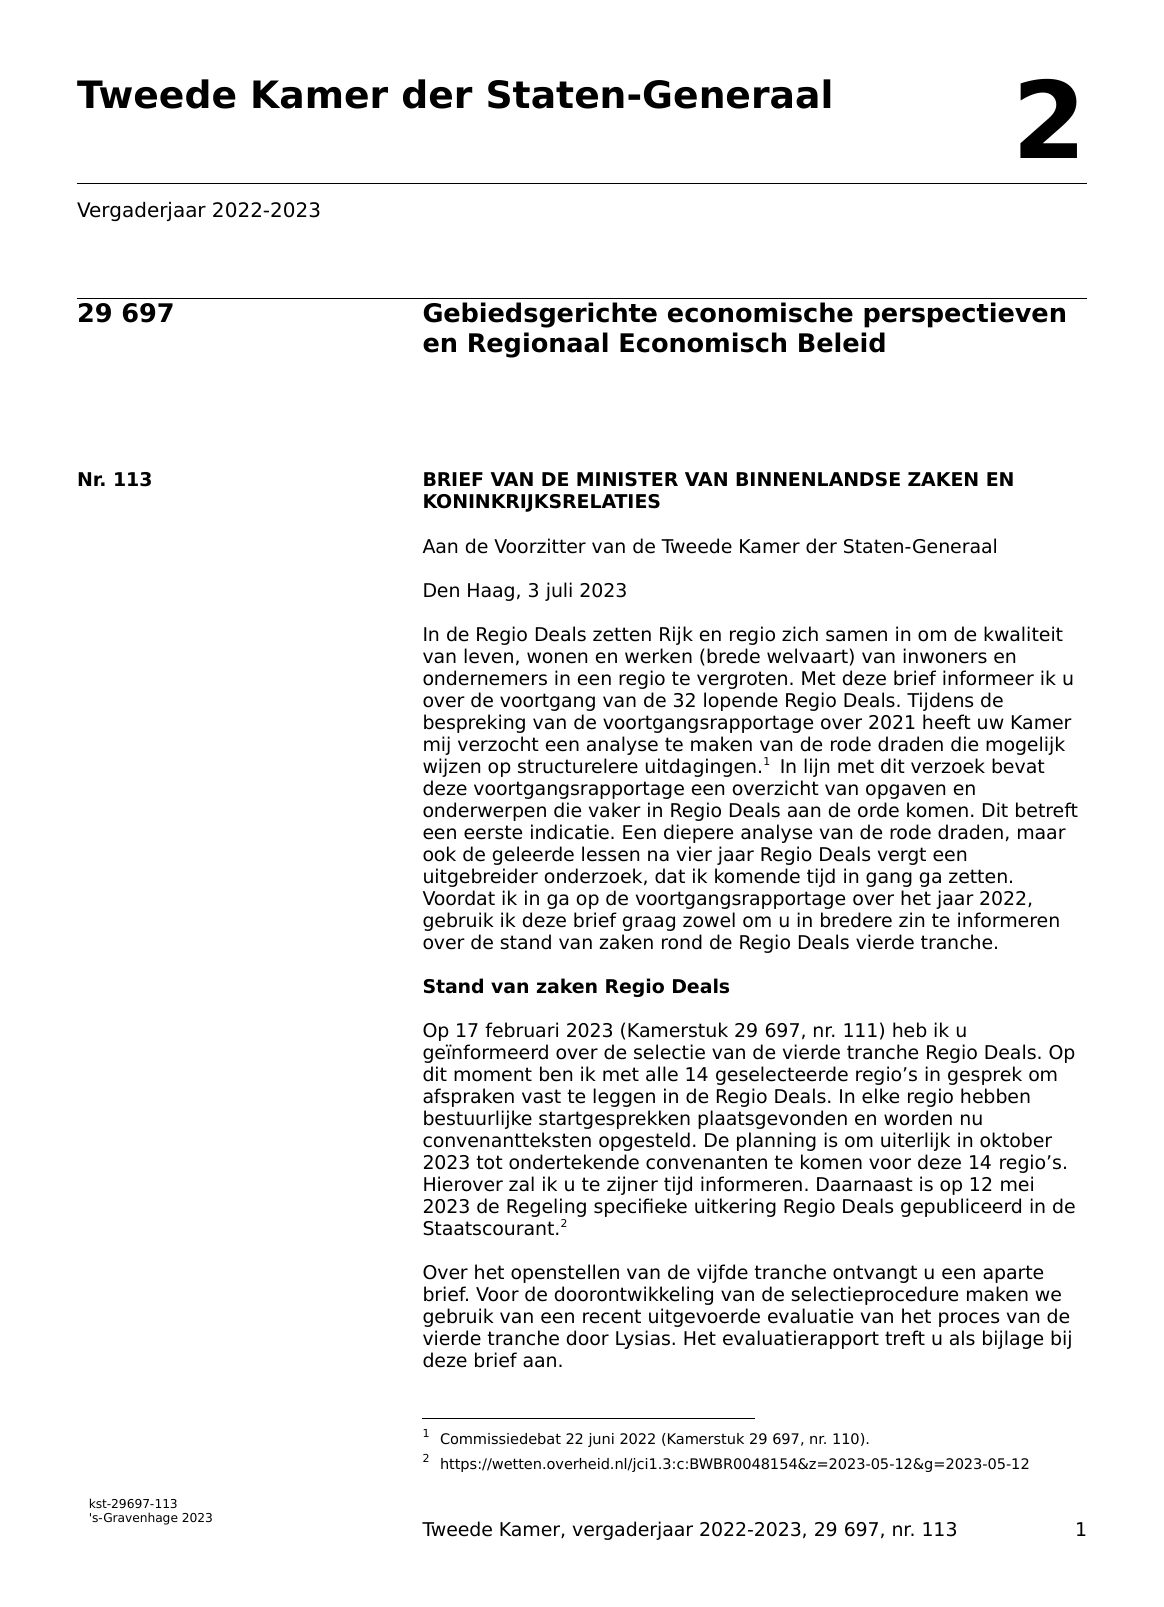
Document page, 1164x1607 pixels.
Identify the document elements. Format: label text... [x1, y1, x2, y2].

text Op 17 februari 2023 (Kamerstuk 29 697, nr. 111) heb ik u geïnformeerd over de selectie van de vierde tranche Regio Deals. Op dit moment ben ik met alle 14 geselecteerde regio’s in gesprek om afspraken vast te leggen in de Regio Deals. In elke regio hebben bestuurlijke startgesprekken plaatsgevonden en worden nu convenantteksten opgesteld. De planning is om uiterlijk in oktober 2023 tot ondertekende convenanten te komen voor deze 14 regio’s. Hierover zal ik u te zijner tijd informeren. Daarnaast is op 12 mei 2023 de Regeling specifieke uitkering Regio Deals gepubliceerd in de Staatscourant. [422, 1020, 1087, 1240]
table_cell Vergaderjaar 2022-2023 [77, 184, 1087, 298]
subtitle 29 697 Gebiedsgerichte economische perspectieven en Regionaal Economisch Beleid [77, 299, 1087, 358]
text Commissiedebat 22 juni 2022 (Kamerstuk 29 697, nr. 110). [422, 1427, 1087, 1449]
table_header 2 [886, 59, 1087, 183]
text Over het openstellen van de vijfde tranche ontvangt u een aparte brief. Voor de doorontwikkeling van de selectieprocedure maken we gebruik van een recent uitgevoerde evaluatie van het proces van de vierde tranche door Lysias. Het evaluatierapport treft u als bijlage bij deze brief aan. [422, 1262, 1087, 1372]
text kst-29697-113 [88, 1497, 323, 1511]
subtitle Nr. 113 BRIEF VAN DE MINISTER VAN BINNENLANDSE ZAKEN EN KONINKRIJKSRELATIES [77, 469, 1087, 513]
subtitle Stand van zaken Regio Deals [422, 976, 1087, 998]
text 's-Gravenhage 2023 [88, 1511, 323, 1525]
text https://wetten.overheid.nl/jci1.3:c:BWBR0048154&z=2023-05-12&g=2023-05-12 [422, 1452, 1087, 1474]
text In de Regio Deals zetten Rijk en regio zich samen in om de kwaliteit van leven, wonen en werken (brede welvaart) van inwoners en ondernemers in een regio te vergroten. Met deze brief informeer ik u over de voortgang van de 32 lopende Regio Deals. Tijdens de bespreking van de voortgangsrapportage over 2021 heeft uw Kamer mij verzocht een analyse te maken van de rode draden die mogelijk wijzen op structurelere uitdagingen. In lijn met dit verzoek bevat deze voortgangsrapportage een overzicht van opgaven en onderwerpen die vaker in Regio Deals aan de orde komen. Dit betreft een eerste indicatie. Een diepere analyse van de rode draden, maar ook de geleerde lessen na vier jaar Regio Deals vergt een uitgebreider onderzoek, dat ik komende tijd in gang ga zetten. Voordat ik in ga op de voortgangsrapportage over het jaar 2022, gebruik ik deze brief graag zowel om u in bredere zin te informeren over de stand van zaken rond de Regio Deals vierde tranche. [422, 624, 1087, 953]
table_header Tweede Kamer der Staten-Generaal [77, 59, 886, 183]
text Aan de Voorzitter van de Tweede Kamer der Staten-Generaal [422, 536, 1087, 557]
text Den Haag, 3 juli 2023 [422, 580, 1087, 602]
